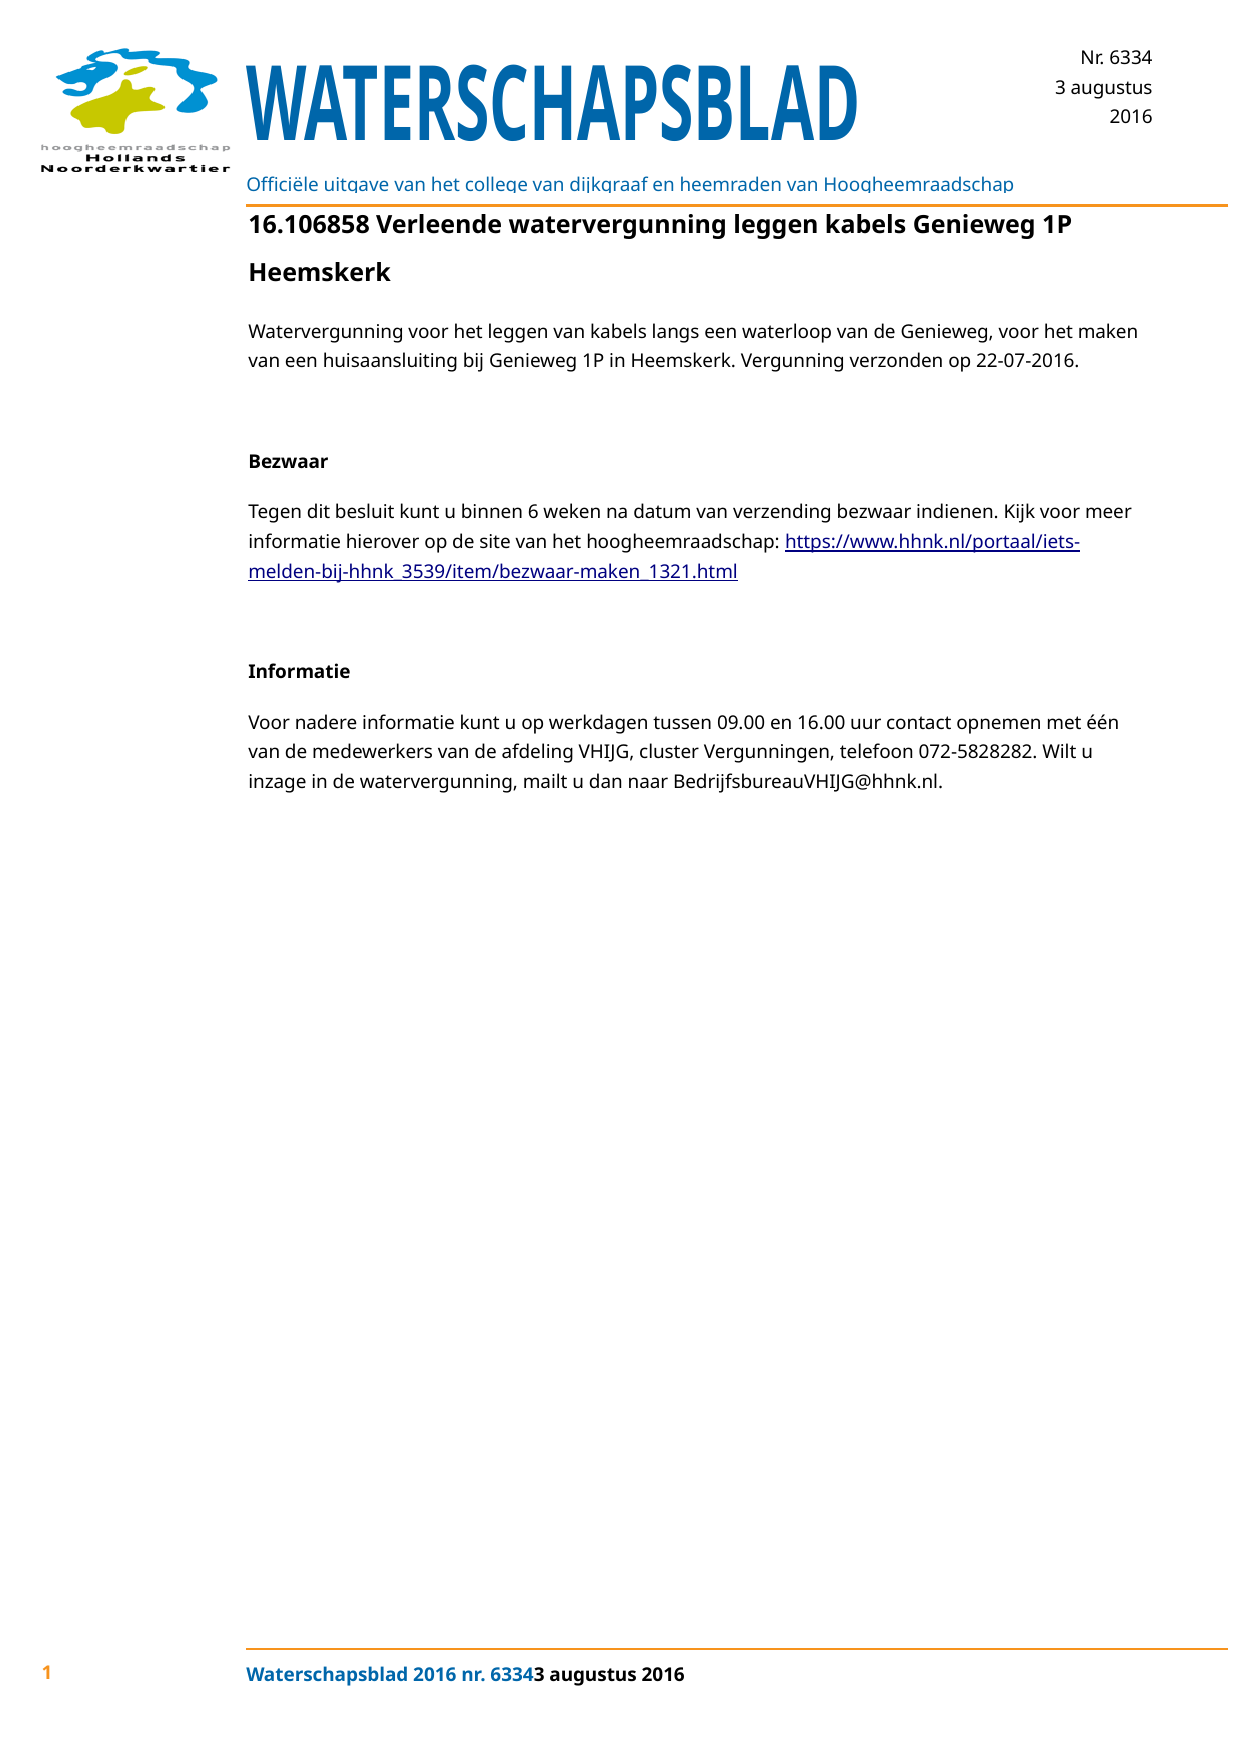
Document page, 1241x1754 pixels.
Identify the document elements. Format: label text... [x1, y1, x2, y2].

text Tegen dit besluit kunt u binnen 6 weken na datum van verzending bezwaar indienen. Kijk voor meer informatie hierover op de site van het hoogheemraadschap: https://www.hhnk.nl/portaal/iets-melden-bij-hhnk_3539/item/bezwaar-maken_1321.html [248, 499, 1152, 584]
text Bezwaar [248, 448, 1152, 474]
picture [41, 47, 231, 172]
text 16.106858 Verleende watervergunning leggen kabels Genieweg 1P Heemskerk [248, 207, 1152, 288]
text Voor nadere informatie kunt u op werkdagen tussen 09.00 en 16.00 uur contact opnemen met één van de medewerkers van de afdeling VHIJG, cluster Vergunningen, telefoon 072-5828282. Wilt u inzage in de watervergunning, mailt u dan naar BedrijfsbureauVHIJG@hhnk.nl. [248, 709, 1152, 794]
text Watervergunning voor het leggen van kabels langs een waterloop van de Genieweg, voor het maken van een huisaansluiting bij Genieweg 1P in Heemskerk. Vergunning verzonden op 22-07-2016. [248, 318, 1152, 373]
text Informatie [248, 659, 1152, 684]
